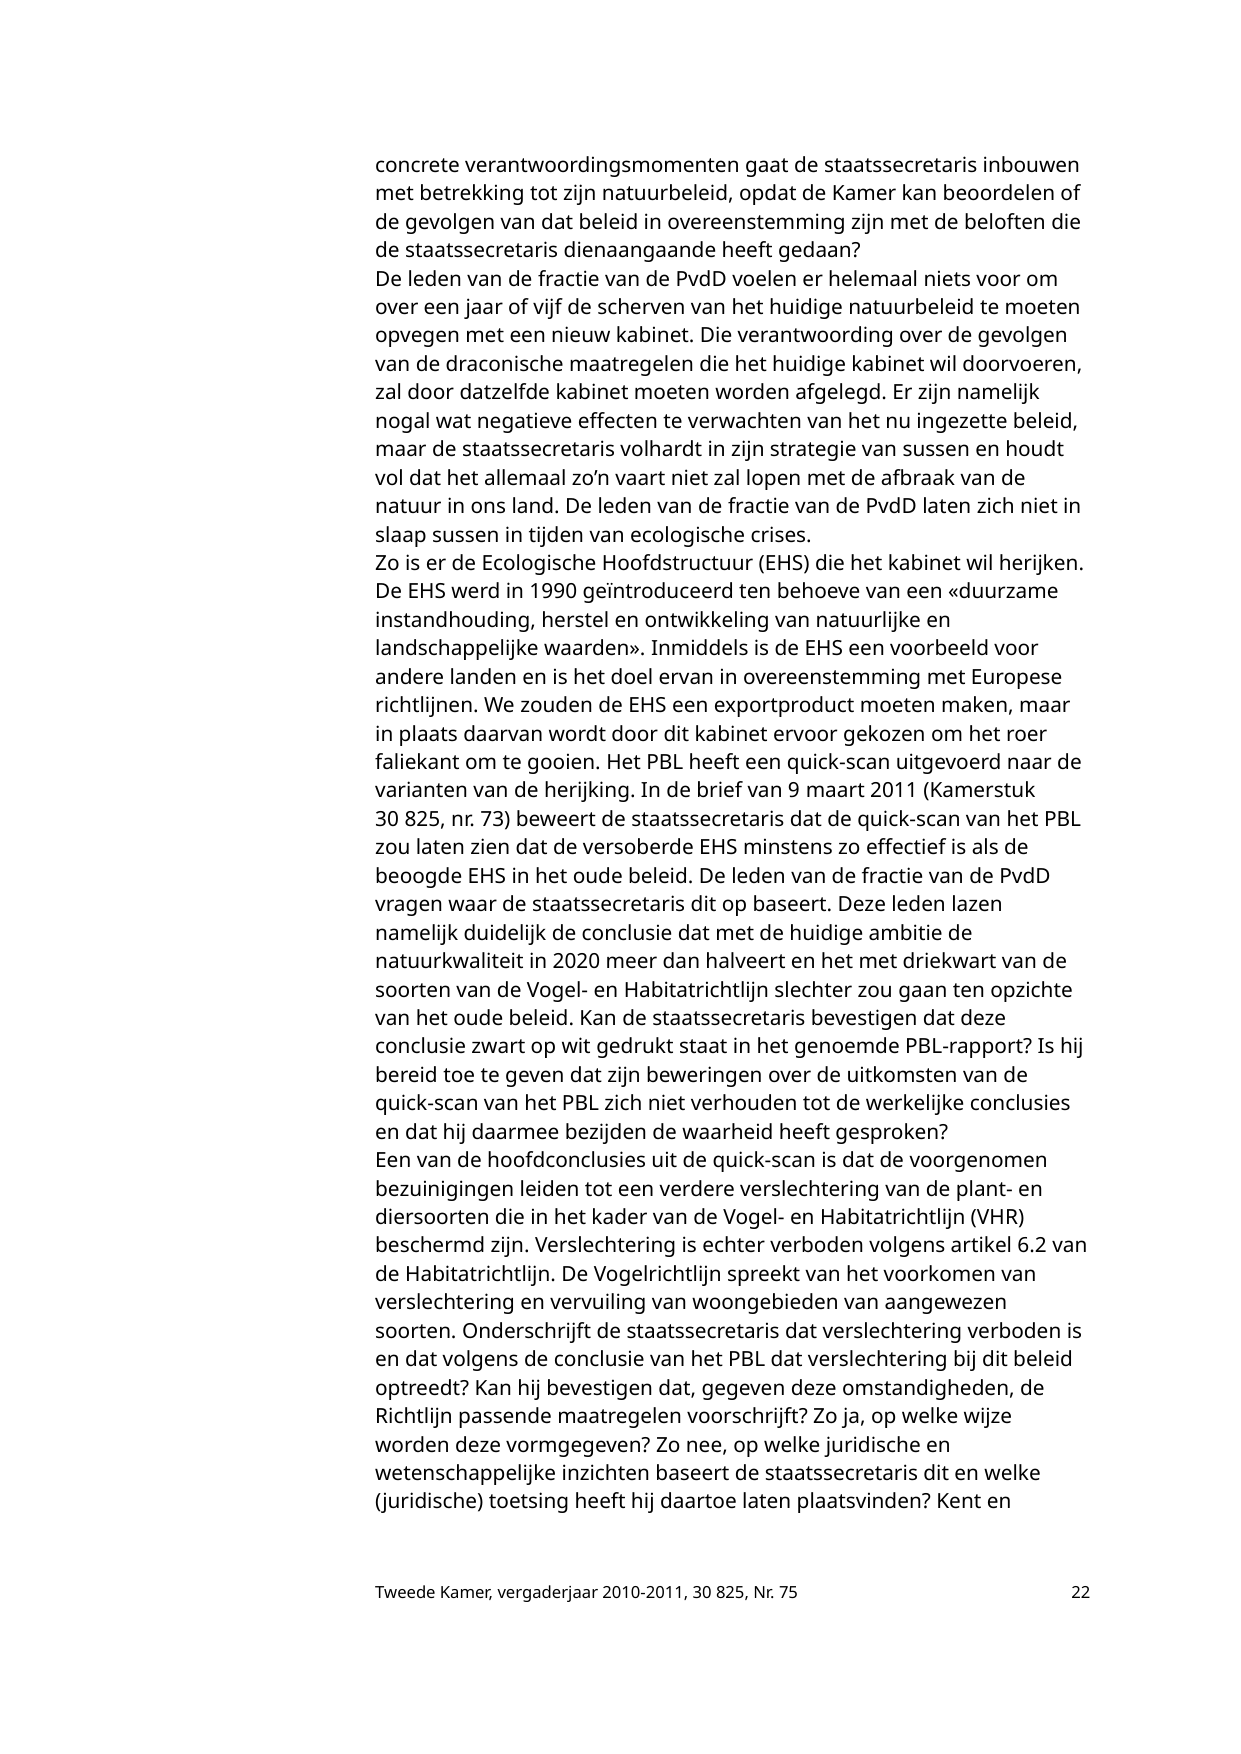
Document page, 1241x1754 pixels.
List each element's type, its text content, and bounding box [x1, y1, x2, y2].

text Zo is er de Ecologische Hoofdstructuur (EHS) die het kabinet wil herijken. De EHS werd in 1990 geïntroduceerd ten behoeve van een «duurzame instandhouding, herstel en ontwikkeling van natuurlijke en landschappelijke waarden». Inmiddels is de EHS een voorbeeld voor andere landen en is het doel ervan in overeenstemming met Europese richtlijnen. We zouden de EHS een exportproduct moeten maken, maar in plaats daarvan wordt door dit kabinet ervoor gekozen om het roer faliekant om te gooien. Het PBL heeft een quick-scan uitgevoerd naar de varianten van de herijking. In de brief van 9 maart 2011 (Kamerstuk 30 825, nr. 73) beweert de staatssecretaris dat de quick-scan van het PBL zou laten zien dat de versoberde EHS minstens zo effectief is als de beoogde EHS in het oude beleid. De leden van de fractie van de PvdD vragen waar de staatssecretaris dit op baseert. Deze leden lazen namelijk duidelijk de conclusie dat met de huidige ambitie de natuurkwaliteit in 2020 meer dan halveert en het met driekwart van de soorten van de Vogel- en Habitatrichtlijn slechter zou gaan ten opzichte van het oude beleid. Kan de staatssecretaris bevestigen dat deze conclusie zwart op wit gedrukt staat in het genoemde PBL-rapport? Is hij bereid toe te geven dat zijn beweringen over de uitkomsten van de quick-scan van het PBL zich niet verhouden tot de werkelijke conclusies en dat hij daarmee bezijden de waarheid heeft gesproken? [375, 548, 1090, 1145]
text concrete verantwoordingsmomenten gaat de staatssecretaris inbouwen met betrekking tot zijn natuurbeleid, opdat de Kamer kan beoordelen of de gevolgen van dat beleid in overeenstemming zijn met de beloften die de staatssecretaris dienaangaande heeft gedaan? [375, 150, 1090, 264]
text Een van de hoofdconclusies uit de quick-scan is dat de voorgenomen bezuinigingen leiden tot een verdere verslechtering van de plant- en diersoorten die in het kader van de Vogel- en Habitatrichtlijn (VHR) beschermd zijn. Verslechtering is echter verboden volgens artikel 6.2 van de Habitatrichtlijn. De Vogelrichtlijn spreekt van het voorkomen van verslechtering en vervuiling van woongebieden van aangewezen soorten. Onderschrijft de staatssecretaris dat verslechtering verboden is en dat volgens de conclusie van het PBL dat verslechtering bij dit beleid optreedt? Kan hij bevestigen dat, gegeven deze omstandigheden, de Richtlijn passende maatregelen voorschrijft? Zo ja, op welke wijze worden deze vormgegeven? Zo nee, op welke juridische en wetenschappelijke inzichten baseert de staatssecretaris dit en welke (juridische) toetsing heeft hij daartoe laten plaatsvinden? Kent en [375, 1145, 1090, 1515]
text De leden van de fractie van de PvdD voelen er helemaal niets voor om over een jaar of vijf de scherven van het huidige natuurbeleid te moeten opvegen met een nieuw kabinet. Die verantwoording over de gevolgen van de draconische maatregelen die het huidige kabinet wil doorvoeren, zal door datzelfde kabinet moeten worden afgelegd. Er zijn namelijk nogal wat negatieve effecten te verwachten van het nu ingezette beleid, maar de staatssecretaris volhardt in zijn strategie van sussen en houdt vol dat het allemaal zo’n vaart niet zal lopen met de afbraak van de natuur in ons land. De leden van de fractie van de PvdD laten zich niet in slaap sussen in tijden van ecologische crises. [375, 264, 1090, 548]
